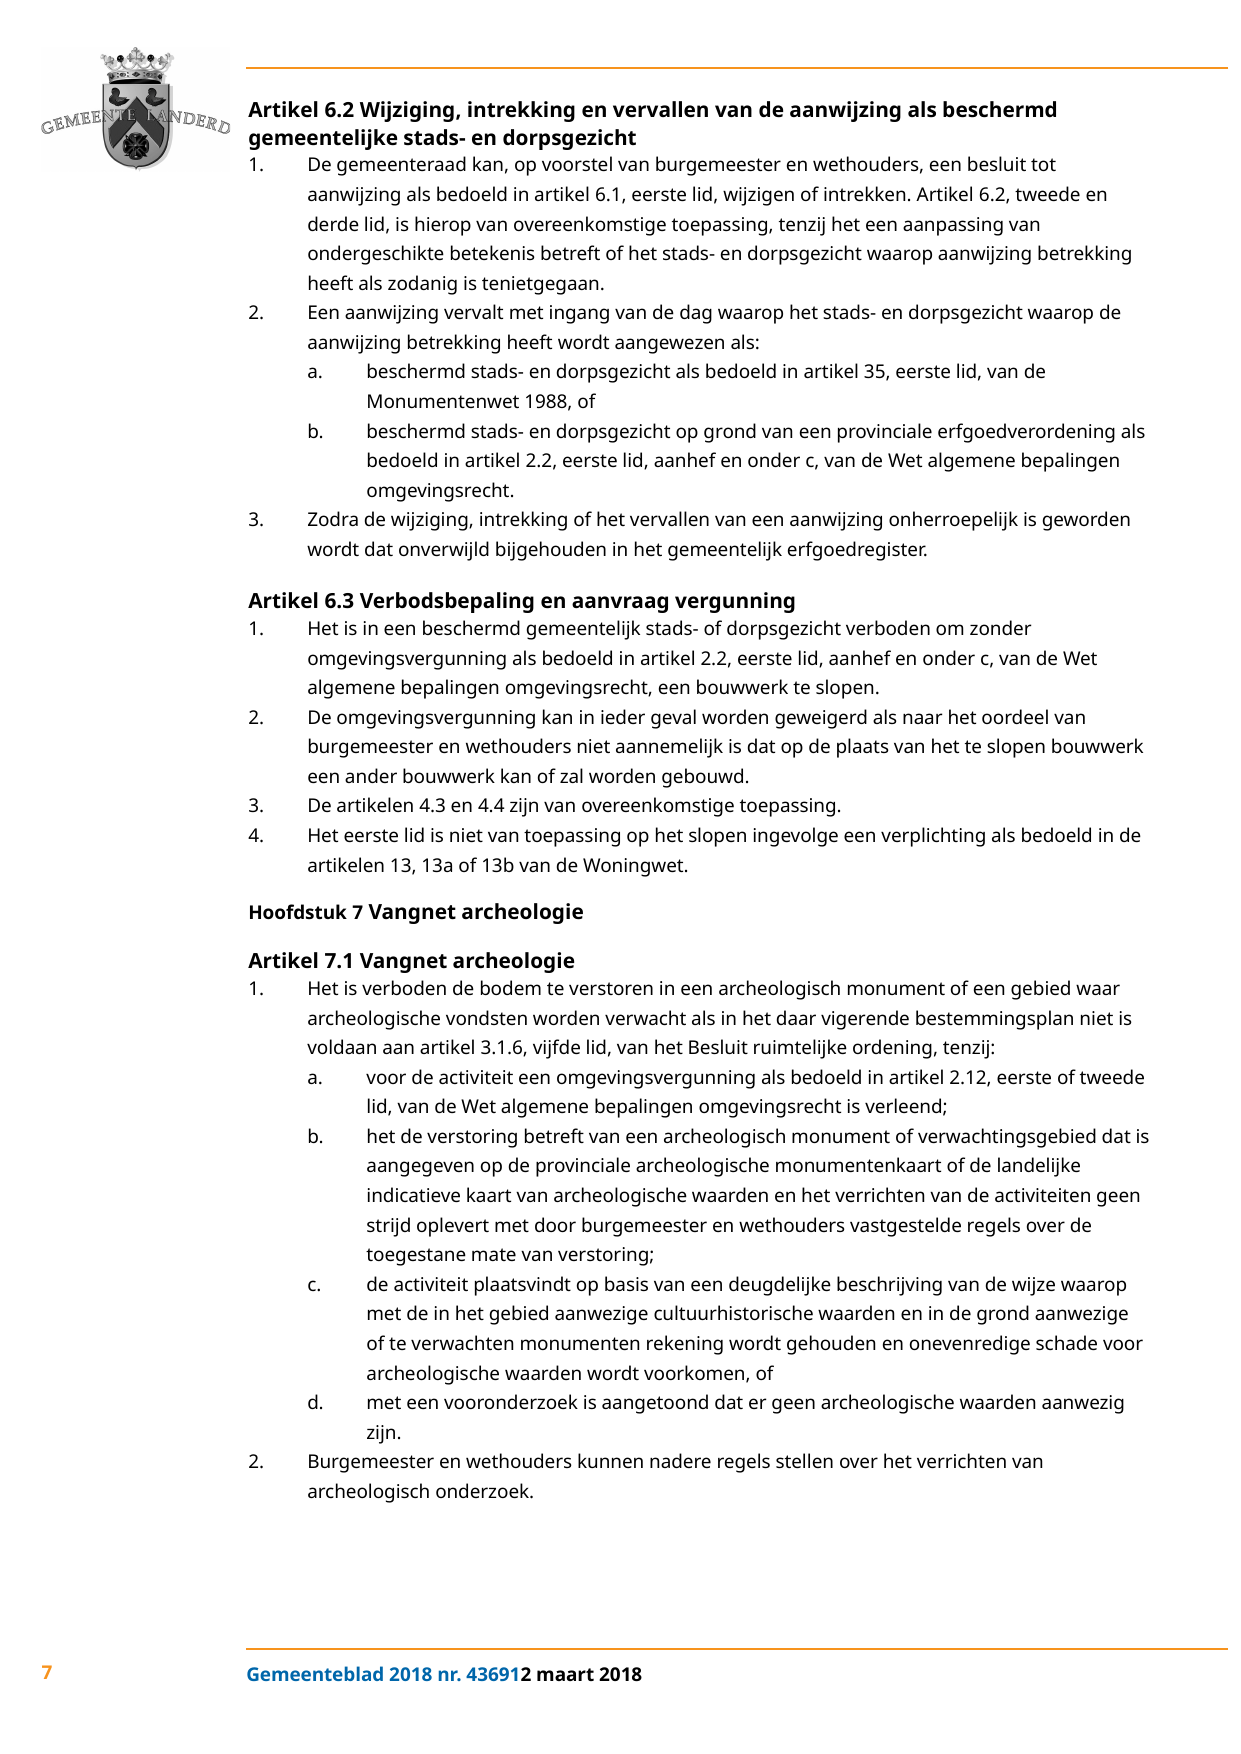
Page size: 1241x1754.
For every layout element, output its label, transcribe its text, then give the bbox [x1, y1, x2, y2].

list De omgevingsvergunning kan in ieder geval worden geweigerd als naar het oordeel van burgemeester en wethouders niet aannemelijk is dat op de plaats van het te slopen bouwwerk een ander bouwwerk kan of zal worden gebouwd. [248, 704, 1152, 789]
list Het is verboden de bodem te verstoren in een archeologisch monument of een gebied waar archeologische vondsten worden verwacht als in het daar vigerende bestemmingsplan niet is voldaan aan artikel 3.1.6, vijfde lid, van het Besluit ruimtelijke ordening, tenzij: [248, 975, 1152, 1060]
list de activiteit plaatsvindt op basis van een deugdelijke beschrijving van de wijze waarop met de in het gebied aanwezige cultuurhistorische waarden en in de grond aanwezige of te verwachten monumenten rekening wordt gehouden en onevenredige schade voor archeologische waarden wordt voorkomen, of [307, 1271, 1152, 1385]
list De artikelen 4.3 en 4.4 zijn van overeenkomstige toepassing. [248, 793, 1152, 818]
text Artikel 6.2 Wijziging, intrekking en vervallen van de aanwijzing als beschermd gemeentelijke stads- en dorpsgezicht [248, 95, 1152, 152]
text Hoofdstuk 7 Vangnet archeologie [248, 897, 1152, 926]
list Burgemeester en wethouders kunnen nadere regels stellen over het verrichten van archeologisch onderzoek. [248, 1448, 1152, 1504]
text Artikel 6.3 Verbodsbepaling en aanvraag vergunning [248, 587, 1152, 615]
list Zodra de wijziging, intrekking of het vervallen van een aanwijzing onherroepelijk is geworden wordt dat onverwijld bijgehouden in het gemeentelijk erfgoedregister. [248, 507, 1152, 562]
list Het eerste lid is niet van toepassing op het slopen ingevolge een verplichting als bedoeld in de artikelen 13, 13a of 13b van de Woningwet. [248, 822, 1152, 877]
list beschermd stads- en dorpsgezicht als bedoeld in artikel 35, eerste lid, van de Monumentenwet 1988, of [307, 359, 1152, 414]
list met een vooronderzoek is aangetoond dat er geen archeologische waarden aanwezig zijn. [307, 1389, 1152, 1444]
list De gemeenteraad kan, op voorstel van burgemeester en wethouders, een besluit tot aanwijzing als bedoeld in artikel 6.1, eerste lid, wijzigen of intrekken. Artikel 6.2, tweede en derde lid, is hierop van overeenkomstige toepassing, tenzij het een aanpassing van ondergeschikte betekenis betreft of het stads- en dorpsgezicht waarop aanwijzing betrekking heeft als zodanig is tenietgegaan. [248, 152, 1152, 296]
list voor de activiteit een omgevingsvergunning als bedoeld in artikel 2.12, eerste of tweede lid, van de Wet algemene bepalingen omgevingsrecht is verleend; [307, 1064, 1152, 1119]
text Artikel 7.1 Vangnet archeologie [248, 947, 1152, 975]
list het de verstoring betreft van een archeologisch monument of verwachtingsgebied dat is aangegeven op de provinciale archeologische monumentenkaart of de landelijke indicatieve kaart van archeologische waarden en het verrichten van de activiteiten geen strijd oplevert met door burgemeester en wethouders vastgestelde regels over de toegestane mate van verstoring; [307, 1123, 1152, 1267]
picture [41, 47, 231, 172]
list beschermd stads- en dorpsgezicht op grond van een provinciale erfgoedverordening als bedoeld in artikel 2.2, eerste lid, aanhef en onder c, van de Wet algemene bepalingen omgevingsrecht. [307, 418, 1152, 503]
list Het is in een beschermd gemeentelijk stads- of dorpsgezicht verboden om zonder omgevingsvergunning als bedoeld in artikel 2.2, eerste lid, aanhef en onder c, van de Wet algemene bepalingen omgevingsrecht, een bouwwerk te slopen. [248, 615, 1152, 700]
list Een aanwijzing vervalt met ingang van de dag waarop het stads- en dorpsgezicht waarop de aanwijzing betrekking heeft wordt aangewezen als: [248, 299, 1152, 355]
